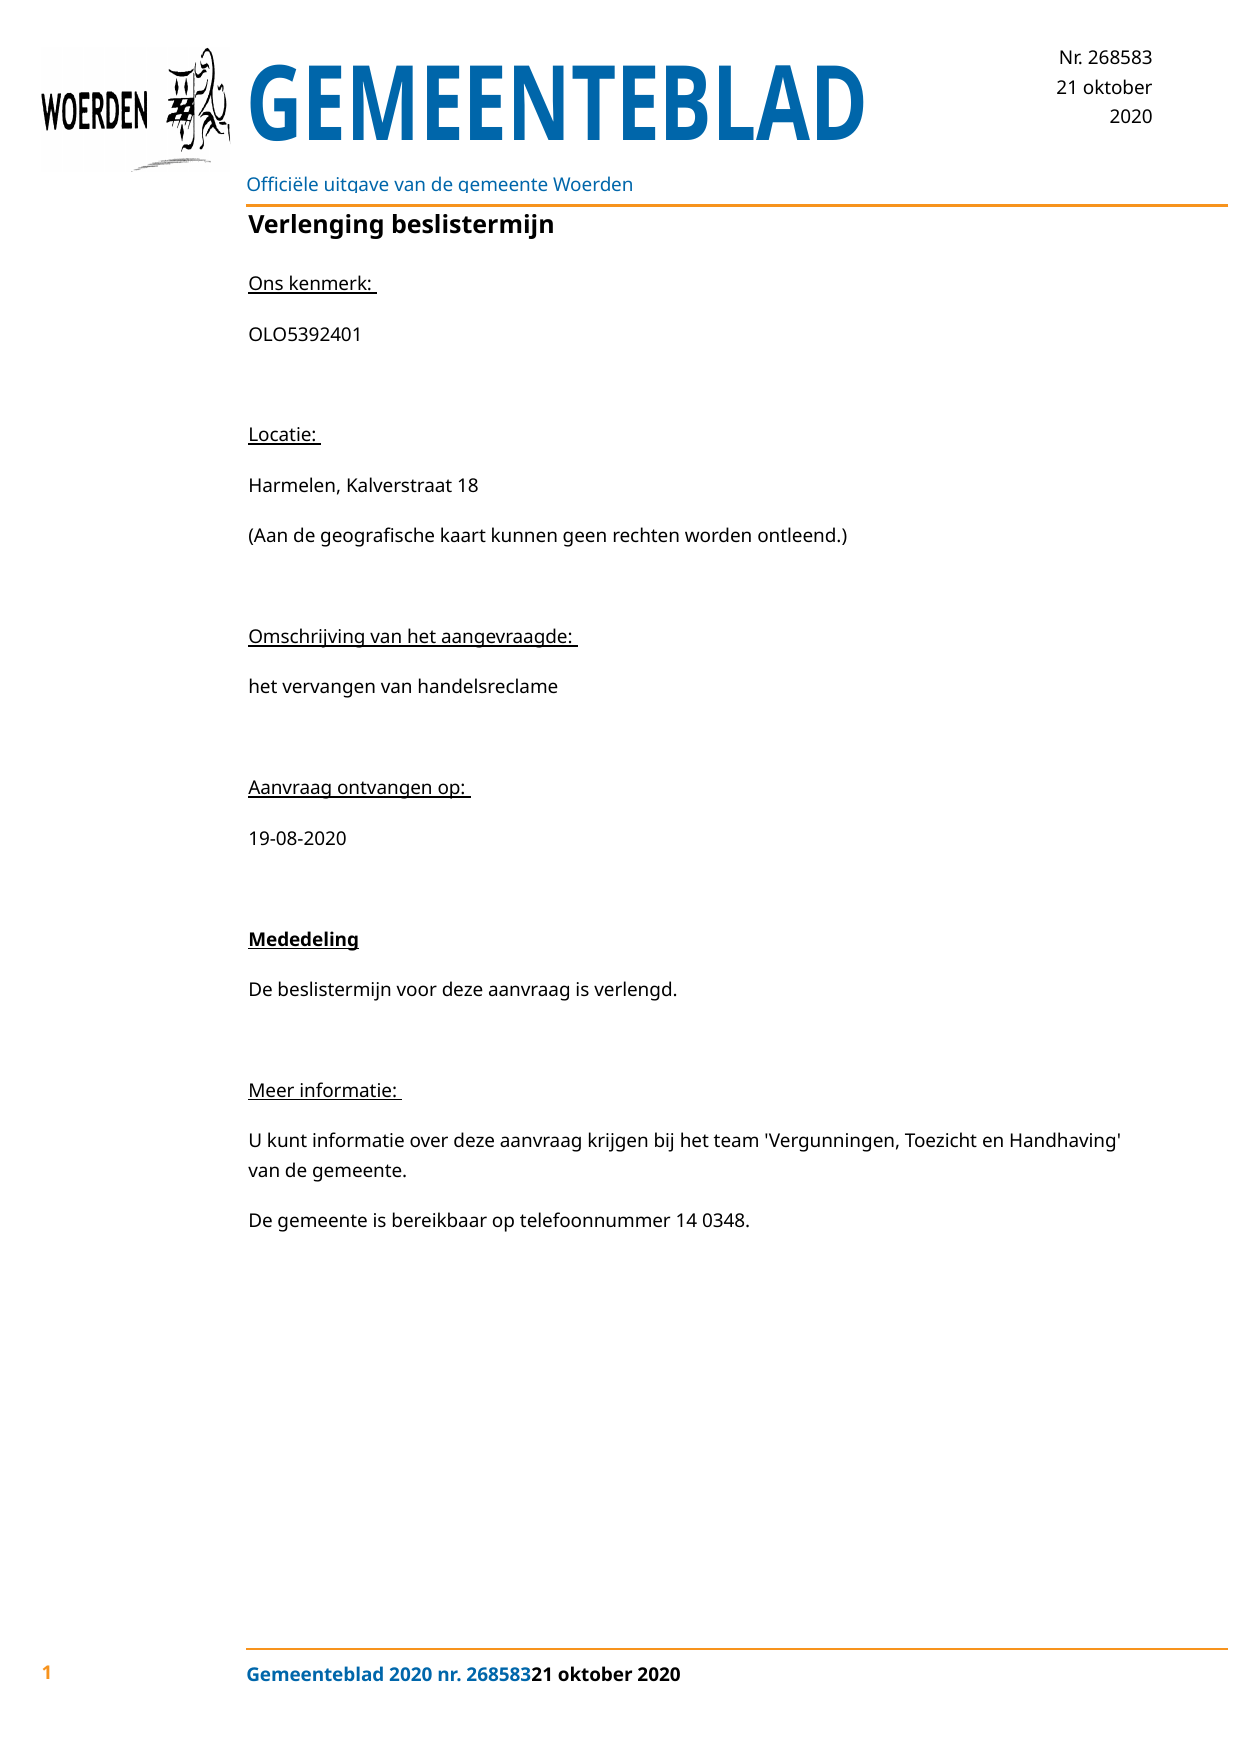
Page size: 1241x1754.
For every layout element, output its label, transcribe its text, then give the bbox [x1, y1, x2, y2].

text Omschrijving van het aangevraagde: [248, 623, 1152, 649]
text Ons kenmerk: [248, 270, 1152, 296]
text De gemeente is bereikbaar op telefoonnummer 14 0348. [248, 1207, 1152, 1233]
text Aanvraag ontvangen op: [248, 774, 1152, 800]
picture [41, 47, 231, 172]
text OLO5392401 [248, 321, 1152, 346]
text U kunt informatie over deze aanvraag krijgen bij het team 'Vergunningen, Toezicht en Handhaving' van de gemeente. [248, 1127, 1152, 1183]
text Locatie: [248, 422, 1152, 447]
text Mededeling [248, 926, 1152, 951]
text De beslistermijn voor deze aanvraag is verlengd. [248, 976, 1152, 1002]
text Harmelen, Kalverstraat 18 [248, 472, 1152, 498]
text Verlenging beslistermijn [248, 207, 1152, 241]
text 19-08-2020 [248, 825, 1152, 851]
text het vervangen van handelsreclame [248, 674, 1152, 699]
text Meer informatie: [248, 1077, 1152, 1103]
text (Aan de geografische kaart kunnen geen rechten worden ontleend.) [248, 522, 1152, 548]
